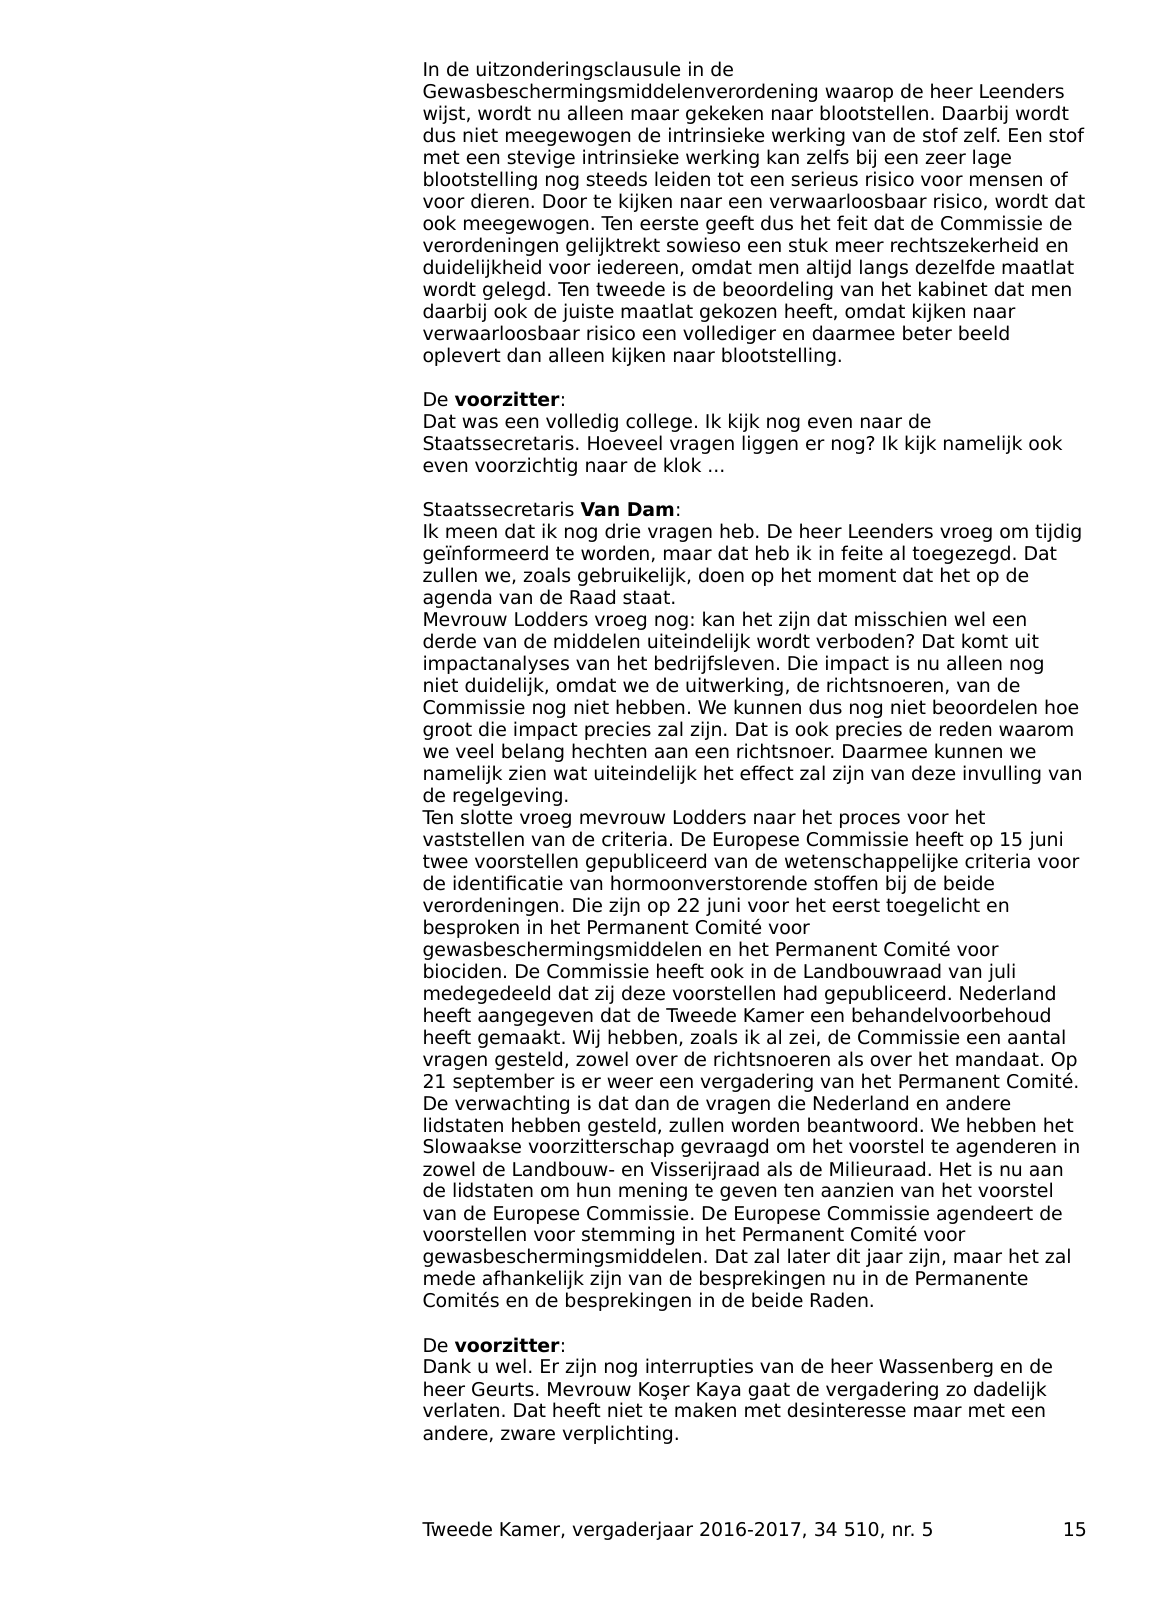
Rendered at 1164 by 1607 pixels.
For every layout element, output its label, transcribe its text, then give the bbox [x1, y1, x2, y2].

text Ten slotte vroeg mevrouw Lodders naar het proces voor het vaststellen van de criteria. De Europese Commissie heeft op 15 juni twee voorstellen gepubliceerd van de wetenschappelijke criteria voor de identificatie van hormoonverstorende stoffen bij de beide verordeningen. Die zijn op 22 juni voor het eerst toegelicht en besproken in het Permanent Comité voor gewasbeschermingsmiddelen en het Permanent Comité voor biociden. De Commissie heeft ook in de Landbouwraad van juli medegedeeld dat zij deze voorstellen had gepubliceerd. Nederland heeft aangegeven dat de Tweede Kamer een behandelvoorbehoud heeft gemaakt. Wij hebben, zoals ik al zei, de Commissie een aantal vragen gesteld, zowel over de richtsnoeren als over het mandaat. Op 21 september is er weer een vergadering van het Permanent Comité. De verwachting is dat dan de vragen die Nederland en andere lidstaten hebben gesteld, zullen worden beantwoord. We hebben het Slowaakse voorzitterschap gevraagd om het voorstel te agenderen in zowel de Landbouw- en Visserijraad als de Milieuraad. Het is nu aan de lidstaten om hun mening te geven ten aanzien van het voorstel van de Europese Commissie. De Europese Commissie agendeert de voorstellen voor stemming in het Permanent Comité voor gewasbeschermingsmiddelen. Dat zal later dit jaar zijn, maar het zal mede afhankelijk zijn van de besprekingen nu in de Permanente Comités en de besprekingen in de beide Raden. [422, 807, 1087, 1312]
text Dank u wel. Er zijn nog interrupties van de heer Wassenberg en de heer Geurts. Mevrouw Koşer Kaya gaat de vergadering zo dadelijk verlaten. Dat heeft niet te maken met desinteresse maar met een andere, zware verplichting. [422, 1356, 1087, 1444]
text In de uitzonderingsclausule in de Gewasbeschermingsmiddelenverordening waarop de heer Leenders wijst, wordt nu alleen maar gekeken naar blootstellen. Daarbij wordt dus niet meegewogen de intrinsieke werking van de stof zelf. Een stof met een stevige intrinsieke werking kan zelfs bij een zeer lage blootstelling nog steeds leiden tot een serieus risico voor mensen of voor dieren. Door te kijken naar een verwaarloosbaar risico, wordt dat ook meegewogen. Ten eerste geeft dus het feit dat de Commissie de verordeningen gelijktrekt sowieso een stuk meer rechtszekerheid en duidelijkheid voor iedereen, omdat men altijd langs dezelfde maatlat wordt gelegd. Ten tweede is de beoordeling van het kabinet dat men daarbij ook de juiste maatlat gekozen heeft, omdat kijken naar verwaarloosbaar risico een vollediger en daarmee beter beeld oplevert dan alleen kijken naar blootstelling. [422, 59, 1087, 367]
text Ik meen dat ik nog drie vragen heb. De heer Leenders vroeg om tijdig geïnformeerd te worden, maar dat heb ik in feite al toegezegd. Dat zullen we, zoals gebruikelijk, doen op het moment dat het op de agenda van de Raad staat. [422, 521, 1087, 609]
text Mevrouw Lodders vroeg nog: kan het zijn dat misschien wel een derde van de middelen uiteindelijk wordt verboden? Dat komt uit impactanalyses van het bedrijfsleven. Die impact is nu alleen nog niet duidelijk, omdat we de uitwerking, de richtsnoeren, van de Commissie nog niet hebben. We kunnen dus nog niet beoordelen hoe groot die impact precies zal zijn. Dat is ook precies de reden waarom we veel belang hechten aan een richtsnoer. Daarmee kunnen we namelijk zien wat uiteindelijk het effect zal zijn van deze invulling van de regelgeving. [422, 609, 1087, 807]
text Staatssecretaris Van Dam: [422, 499, 1087, 521]
text Dat was een volledig college. Ik kijk nog even naar de Staatssecretaris. Hoeveel vragen liggen er nog? Ik kijk namelijk ook even voorzichtig naar de klok ... [422, 411, 1087, 477]
text De voorzitter: [422, 389, 1087, 411]
text De voorzitter: [422, 1334, 1087, 1356]
